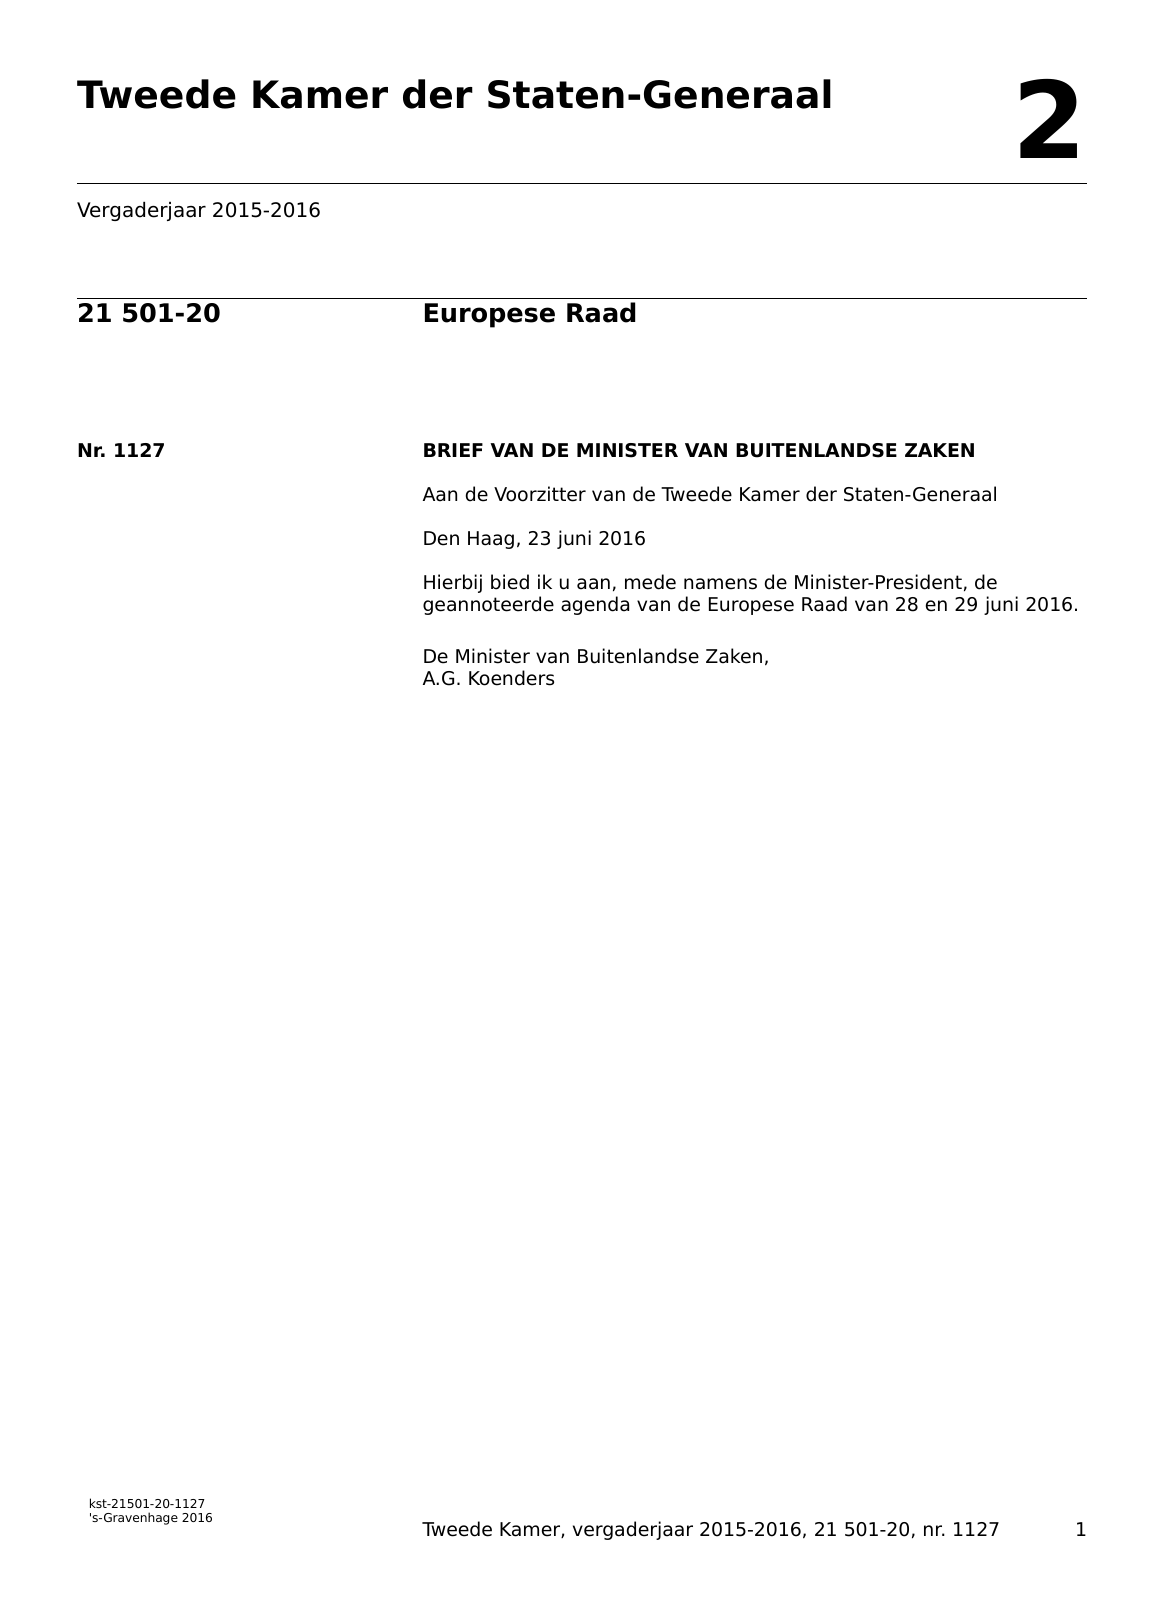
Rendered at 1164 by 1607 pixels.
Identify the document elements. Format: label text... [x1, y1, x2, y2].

text De Minister van Buitenlandse Zaken, A.G. Koenders [422, 646, 1087, 690]
table_cell Vergaderjaar 2015-2016 [77, 184, 1087, 298]
text kst-21501-20-1127 [88, 1497, 323, 1511]
text Den Haag, 23 juni 2016 [422, 528, 1087, 550]
table_header Tweede Kamer der Staten-Generaal [77, 59, 886, 183]
subtitle Nr. 1127 BRIEF VAN DE MINISTER VAN BUITENLANDSE ZAKEN [77, 440, 1087, 462]
text Hierbij bied ik u aan, mede namens de Minister-President, de geannoteerde agenda van de Europese Raad van 28 en 29 juni 2016. [422, 572, 1087, 616]
table_header 2 [886, 59, 1087, 183]
text Aan de Voorzitter van de Tweede Kamer der Staten-Generaal [422, 484, 1087, 506]
text 's-Gravenhage 2016 [88, 1511, 323, 1525]
subtitle 21 501-20 Europese Raad [77, 299, 1087, 329]
